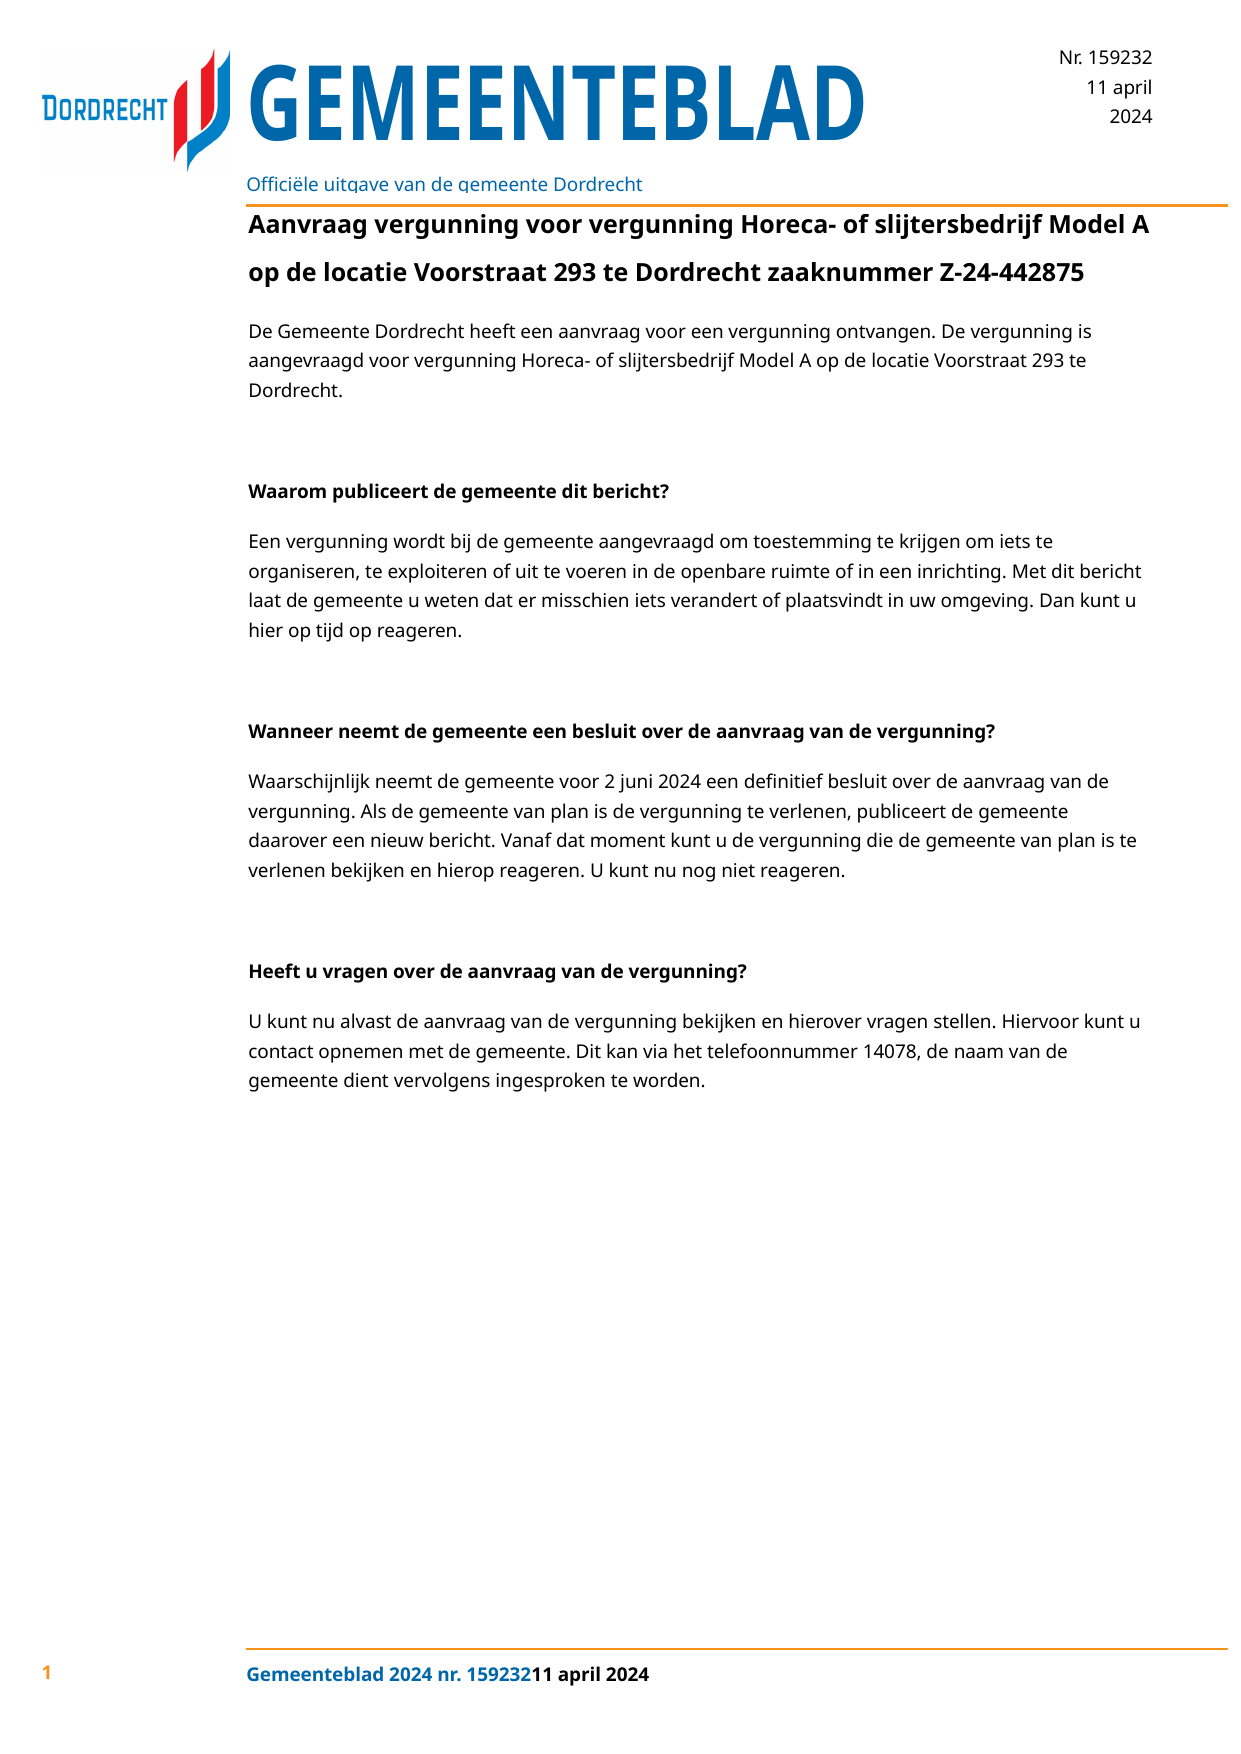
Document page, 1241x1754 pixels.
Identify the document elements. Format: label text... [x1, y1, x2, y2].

text Een vergunning wordt bij de gemeente aangevraagd om toestemming te krijgen om iets te organiseren, te exploiteren of uit te voeren in de openbare ruimte of in een inrichting. Met dit bericht laat de gemeente u weten dat er misschien iets verandert of plaatsvindt in uw omgeving. Dan kunt u hier op tijd op reageren. [248, 528, 1152, 643]
text De Gemeente Dordrecht heeft een aanvraag voor een vergunning ontvangen. De vergunning is aangevraagd voor vergunning Horeca- of slijtersbedrijf Model A op de locatie Voorstraat 293 te Dordrecht. [248, 318, 1152, 403]
text U kunt nu alvast de aanvraag van de vergunning bekijken en hierover vragen stellen. Hiervoor kunt u contact opnemen met de gemeente. Dit kan via het telefoonnummer 14078, de naam van de gemeente dient vervolgens ingesproken te worden. [248, 1008, 1152, 1093]
text Waarom publiceert de gemeente dit bericht? [248, 478, 1152, 504]
text Wanneer neemt de gemeente een besluit over de aanvraag van de vergunning? [248, 718, 1152, 744]
picture [41, 47, 231, 172]
text Waarschijnlijk neemt de gemeente voor 2 juni 2024 een definitief besluit over de aanvraag van de vergunning. Als de gemeente van plan is de vergunning te verlenen, publiceert de gemeente daarover een nieuw bericht. Vanaf dat moment kunt u de vergunning die de gemeente van plan is te verlenen bekijken en hierop reageren. U kunt nu nog niet reageren. [248, 768, 1152, 883]
text Aanvraag vergunning voor vergunning Horeca- of slijtersbedrijf Model A op de locatie Voorstraat 293 te Dordrecht zaaknummer Z-24-442875 [248, 207, 1152, 288]
text Heeft u vragen over de aanvraag van de vergunning? [248, 958, 1152, 984]
